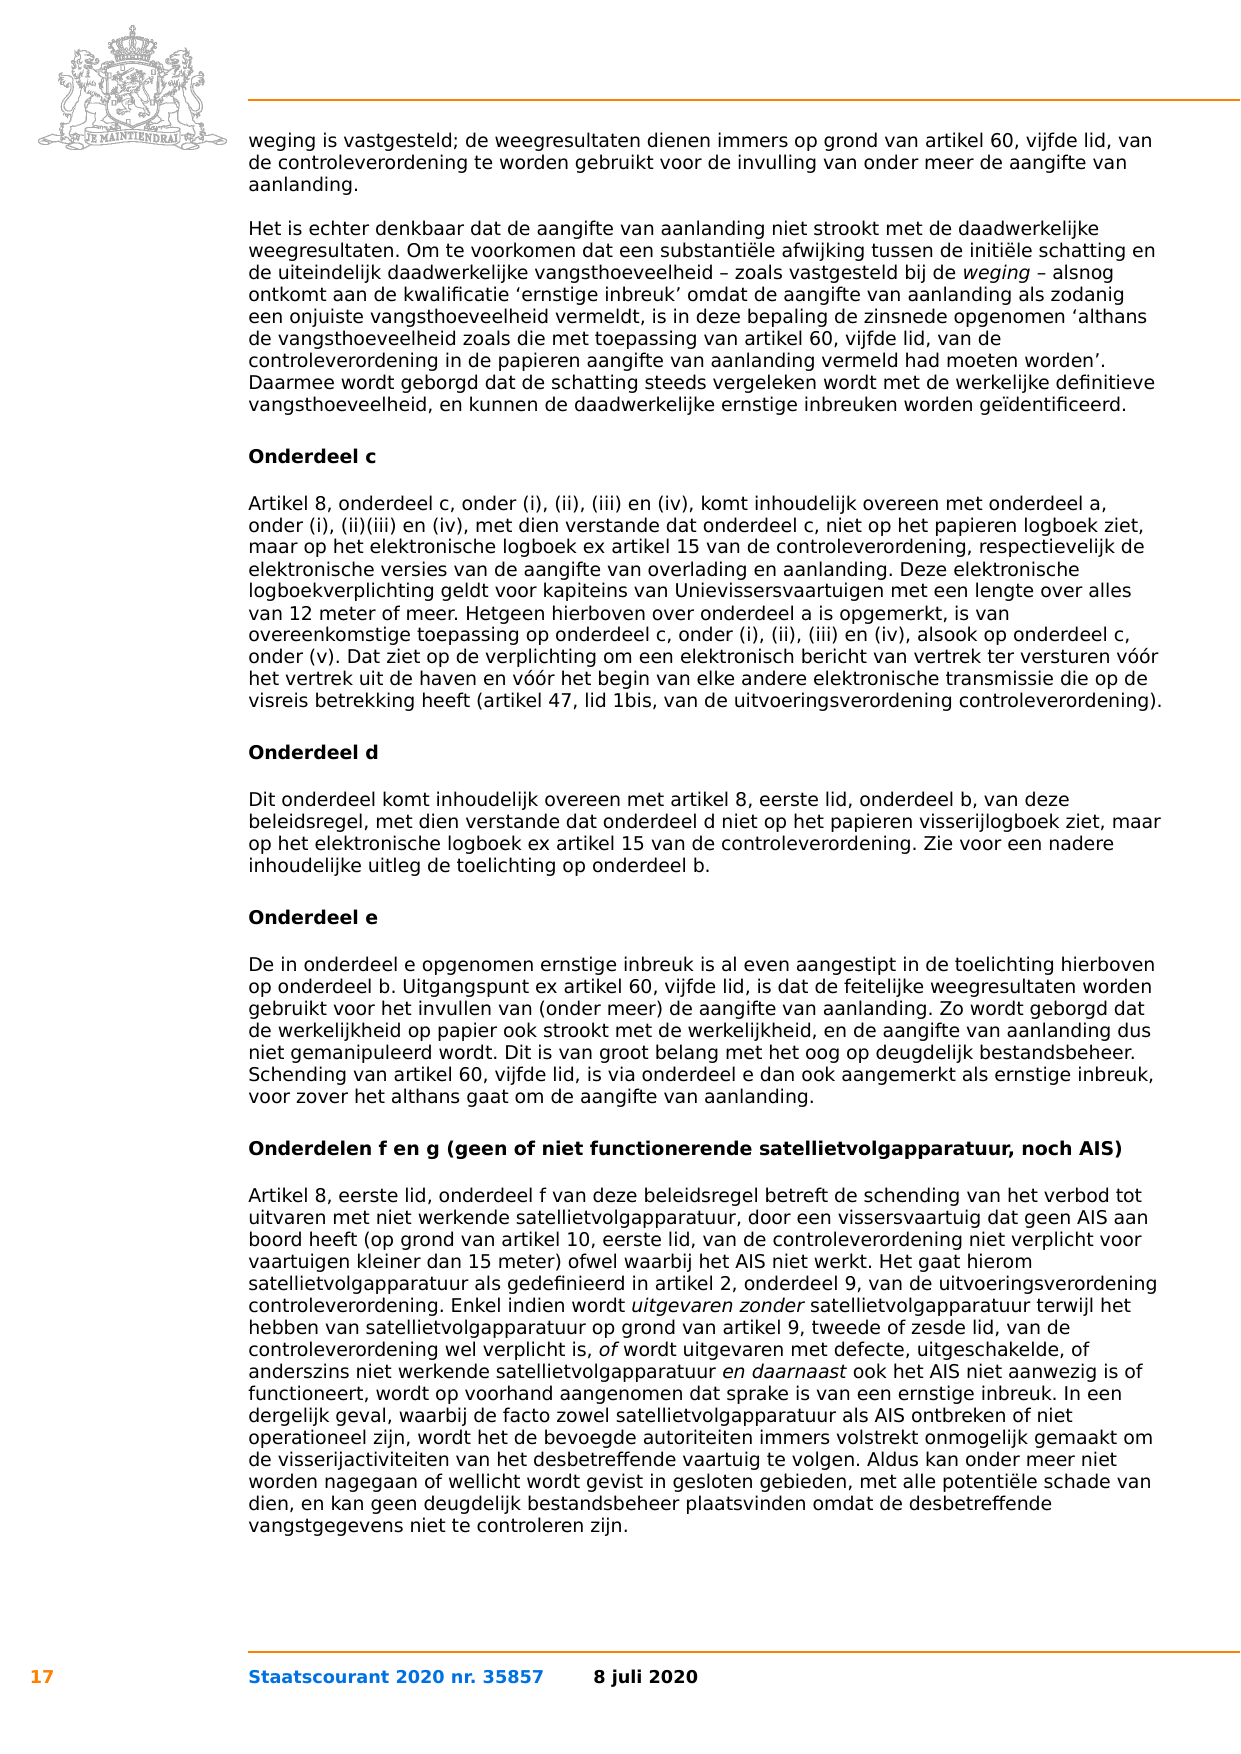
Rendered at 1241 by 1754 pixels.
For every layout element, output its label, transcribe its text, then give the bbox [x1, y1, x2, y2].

picture [38, 25, 227, 150]
text Artikel 8, eerste lid, onderdeel f van deze beleidsregel betreft de schending van het verbod tot uitvaren met niet werkende satellietvolgapparatuur, door een vissersvaartuig dat geen AIS aan boord heeft (op grond van artikel 10, eerste lid, van de controleverordening niet verplicht voor vaartuigen kleiner dan 15 meter) ofwel waarbij het AIS niet werkt. Het gaat hierom satellietvolgapparatuur als gedefinieerd in artikel 2, onderdeel 9, van de uitvoeringsverordening controleverordening. Enkel indien wordt uitgevaren zonder satellietvolgapparatuur terwijl het hebben van satellietvolgapparatuur op grond van artikel 9, tweede of zesde lid, van de controleverordening wel verplicht is, of wordt uitgevaren met defecte, uitgeschakelde, of anderszins niet werkende satellietvolgapparatuur en daarnaast ook het AIS niet aanwezig is of functioneert, wordt op voorhand aangenomen dat sprake is van een ernstige inbreuk. In een dergelijk geval, waarbij de facto zowel satellietvolgapparatuur als AIS ontbreken of niet operationeel zijn, wordt het de bevoegde autoriteiten immers volstrekt onmogelijk gemaakt om de visserijactiviteiten van het desbetreffende vaartuig te volgen. Aldus kan onder meer niet worden nagegaan of wellicht wordt gevist in gesloten gebieden, met alle potentiële schade van dien, en kan geen deugdelijk bestandsbeheer plaatsvinden omdat de desbetreffende vangstgegevens niet te controleren zijn. [248, 1185, 1163, 1537]
text Dit onderdeel komt inhoudelijk overeen met artikel 8, eerste lid, onderdeel b, van deze beleidsregel, met dien verstande dat onderdeel d niet op het papieren visserijlogboek ziet, maar op het elektronische logboek ex artikel 15 van de controleverordening. Zie voor een nadere inhoudelijke uitleg de toelichting op onderdeel b. [248, 789, 1163, 877]
subtitle Onderdelen f en g (geen of niet functionerende satellietvolgapparatuur, noch AIS) [248, 1138, 1163, 1160]
text Het is echter denkbaar dat de aangifte van aanlanding niet strookt met de daadwerkelijke weegresultaten. Om te voorkomen dat een substantiële afwijking tussen de initiële schatting en de uiteindelijk daadwerkelijke vangsthoeveelheid – zoals vastgesteld bij de weging – alsnog ontkomt aan de kwalificatie ‘ernstige inbreuk’ omdat de aangifte van aanlanding als zodanig een onjuiste vangsthoeveelheid vermeldt, is in deze bepaling de zinsnede opgenomen ‘althans de vangsthoeveelheid zoals die met toepassing van artikel 60, vijfde lid, van de controleverordening in de papieren aangifte van aanlanding vermeld had moeten worden’. Daarmee wordt geborgd dat de schatting steeds vergeleken wordt met de werkelijke definitieve vangsthoeveelheid, en kunnen de daadwerkelijke ernstige inbreuken worden geïdentificeerd. [248, 218, 1163, 416]
text Artikel 8, onderdeel c, onder (i), (ii), (iii) en (iv), komt inhoudelijk overeen met onderdeel a, onder (i), (ii)(iii) en (iv), met dien verstande dat onderdeel c, niet op het papieren logboek ziet, maar op het elektronische logboek ex artikel 15 van de controleverordening, respectievelijk de elektronische versies van de aangifte van overlading en aanlanding. Deze elektronische logboekverplichting geldt voor kapiteins van Unievissersvaartuigen met een lengte over alles van 12 meter of meer. Hetgeen hierboven over onderdeel a is opgemerkt, is van overeenkomstige toepassing op onderdeel c, onder (i), (ii), (iii) en (iv), alsook op onderdeel c, onder (v). Dat ziet op de verplichting om een elektronisch bericht van vertrek ter versturen vóór het vertrek uit de haven en vóór het begin van elke andere elektronische transmissie die op de visreis betrekking heeft (artikel 47, lid 1bis, van de uitvoeringsverordening controleverordening). [248, 492, 1163, 712]
subtitle Onderdeel c [248, 446, 1163, 467]
subtitle Onderdeel e [248, 907, 1163, 929]
subtitle Onderdeel d [248, 742, 1163, 764]
text weging is vastgesteld; de weegresultaten dienen immers op grond van artikel 60, vijfde lid, van de controleverordening te worden gebruikt voor de invulling van onder meer de aangifte van aanlanding. [248, 130, 1163, 196]
text De in onderdeel e opgenomen ernstige inbreuk is al even aangestipt in de toelichting hierboven op onderdeel b. Uitgangspunt ex artikel 60, vijfde lid, is dat de feitelijke weegresultaten worden gebruikt voor het invullen van (onder meer) de aangifte van aanlanding. Zo wordt geborgd dat de werkelijkheid op papier ook strookt met de werkelijkheid, en de aangifte van aanlanding dus niet gemanipuleerd wordt. Dit is van groot belang met het oog op deugdelijk bestandsbeheer. Schending van artikel 60, vijfde lid, is via onderdeel e dan ook aangemerkt als ernstige inbreuk, voor zover het althans gaat om de aangifte van aanlanding. [248, 954, 1163, 1108]
